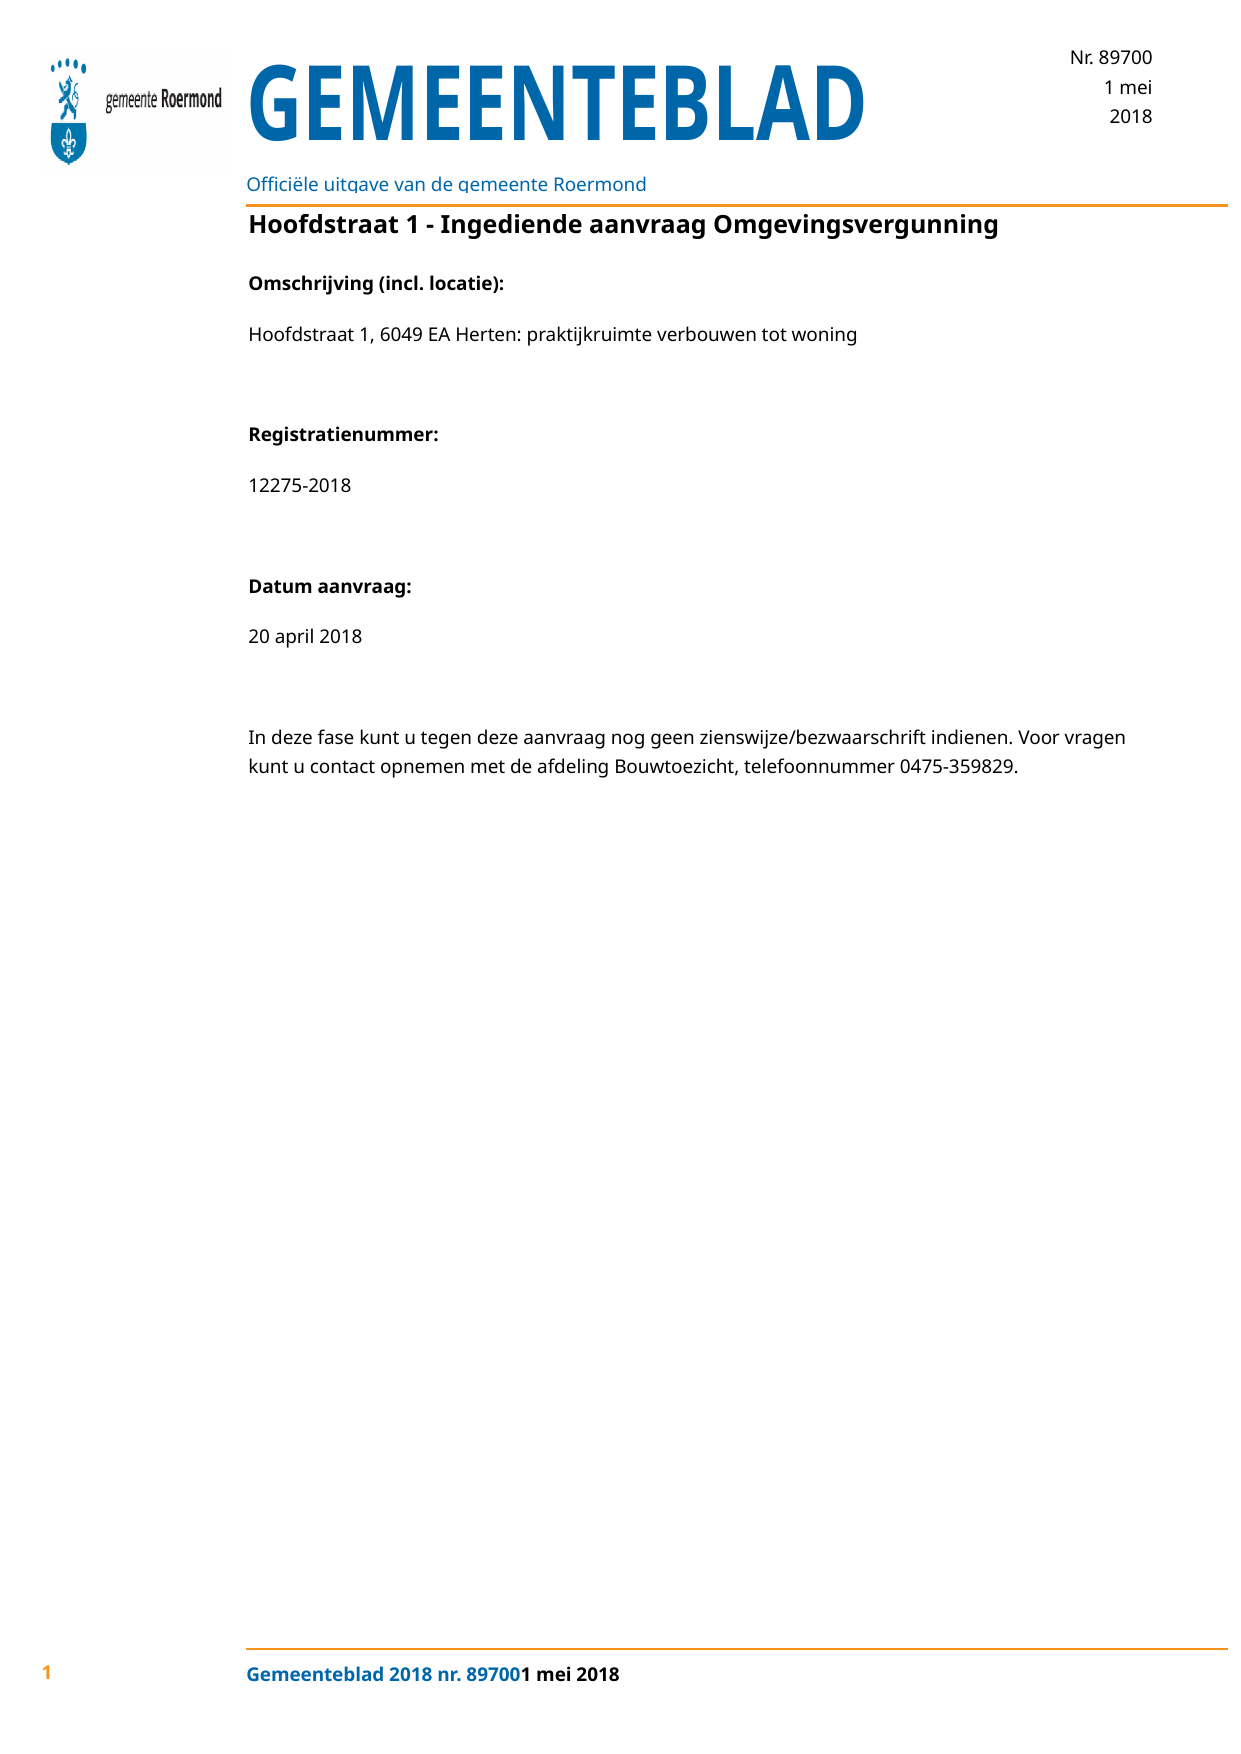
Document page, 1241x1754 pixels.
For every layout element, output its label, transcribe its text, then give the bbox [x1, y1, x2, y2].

text Datum aanvraag: [248, 573, 1152, 598]
text 12275-2018 [248, 472, 1152, 498]
text Hoofdstraat 1, 6049 EA Herten: praktijkruimte verbouwen tot woning [248, 321, 1152, 346]
text Hoofdstraat 1 - Ingediende aanvraag Omgevingsvergunning [248, 207, 1152, 241]
text 20 april 2018 [248, 623, 1152, 649]
picture [41, 47, 231, 172]
text In deze fase kunt u tegen deze aanvraag nog geen zienswijze/bezwaarschrift indienen. Voor vragen kunt u contact opnemen met de afdeling Bouwtoezicht, telefoonnummer 0475-359829. [248, 724, 1152, 779]
text Omschrijving (incl. locatie): [248, 270, 1152, 296]
text Registratienummer: [248, 422, 1152, 447]
